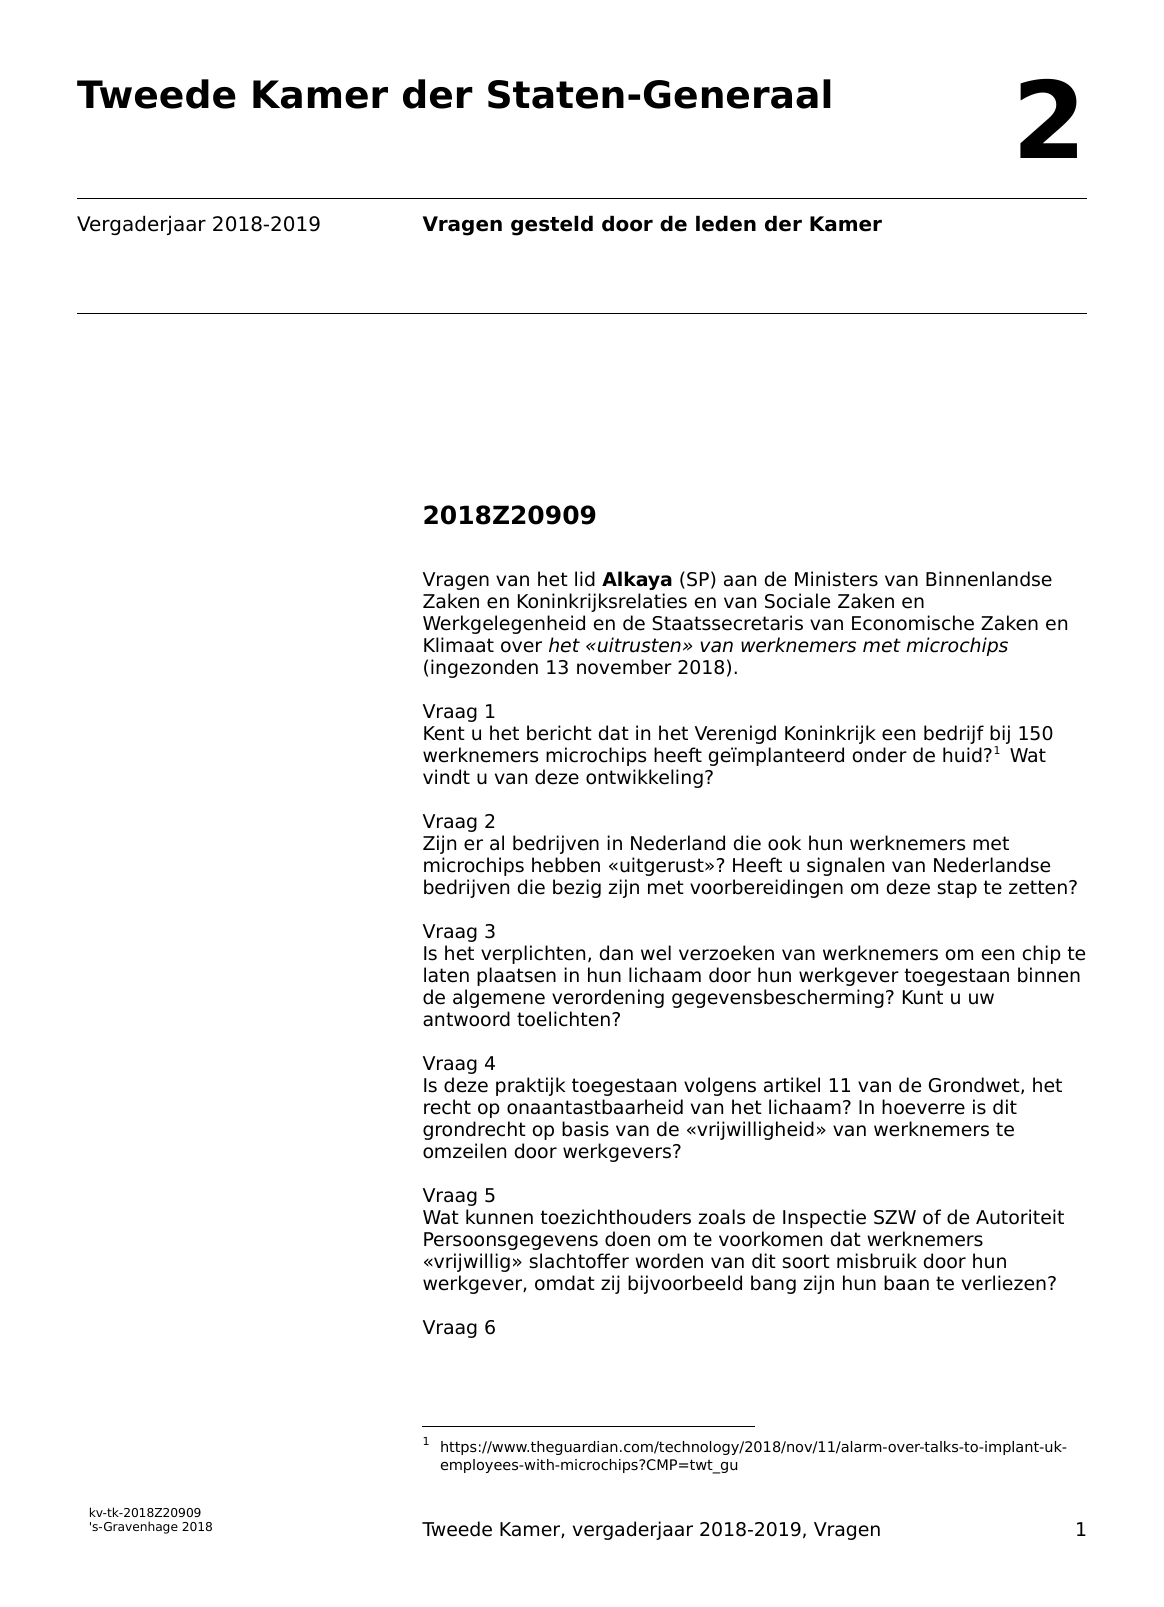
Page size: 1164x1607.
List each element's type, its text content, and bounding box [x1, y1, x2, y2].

text Vraag 5 [422, 1185, 1087, 1207]
text kv-tk-2018Z20909 [88, 1506, 323, 1520]
text Zijn er al bedrijven in Nederland die ook hun werknemers met microchips hebben «uitgerust»? Heeft u signalen van Nederlandse bedrijven die bezig zijn met voorbereidingen om deze stap te zetten? [422, 833, 1087, 899]
text Kent u het bericht dat in het Verenigd Koninkrijk een bedrijf bij 150 werknemers microchips heeft geïmplanteerd onder de huid? Wat vindt u van deze ontwikkeling? [422, 723, 1087, 789]
table_cell Vragen gesteld door de leden der Kamer [422, 199, 1087, 313]
table_cell Vergaderjaar 2018-2019 [77, 199, 422, 313]
text Vraag 1 [422, 701, 1087, 723]
text Vraag 3 [422, 921, 1087, 943]
text Is het verplichten, dan wel verzoeken van werknemers om een chip te laten plaatsen in hun lichaam door hun werkgever toegestaan binnen de algemene verordening gegevensbescherming? Kunt u uw antwoord toelichten? [422, 943, 1087, 1031]
table_header Tweede Kamer der Staten-Generaal [77, 59, 886, 198]
text Vragen van het lid Alkaya (SP) aan de Ministers van Binnenlandse Zaken en Koninkrijksrelaties en van Sociale Zaken en Werkgelegenheid en de Staatssecretaris van Economische Zaken en Klimaat over het «uitrusten» van werknemers met microchips (ingezonden 13 november 2018). [422, 569, 1087, 679]
text 's-Gravenhage 2018 [88, 1520, 323, 1534]
text Vraag 6 [422, 1317, 1087, 1339]
text Vraag 2 [422, 811, 1087, 833]
text Vraag 4 [422, 1053, 1087, 1075]
text Is deze praktijk toegestaan volgens artikel 11 van de Grondwet, het recht op onaantastbaarheid van het lichaam? In hoeverre is dit grondrecht op basis van de «vrijwilligheid» van werknemers te omzeilen door werkgevers? [422, 1075, 1087, 1163]
text Wat kunnen toezichthouders zoals de Inspectie SZW of de Autoriteit Persoonsgegevens doen om te voorkomen dat werknemers «vrijwillig» slachtoffer worden van dit soort misbruik door hun werkgever, omdat zij bijvoorbeeld bang zijn hun baan te verliezen? [422, 1207, 1087, 1295]
text https://www.theguardian.com/technology/2018/nov/11/alarm-over-talks-to-implant-uk-employees-with-microchips?CMP=twt_gu [422, 1435, 1087, 1474]
table_header 2 [886, 59, 1087, 198]
text 2018Z20909 [422, 501, 1087, 531]
